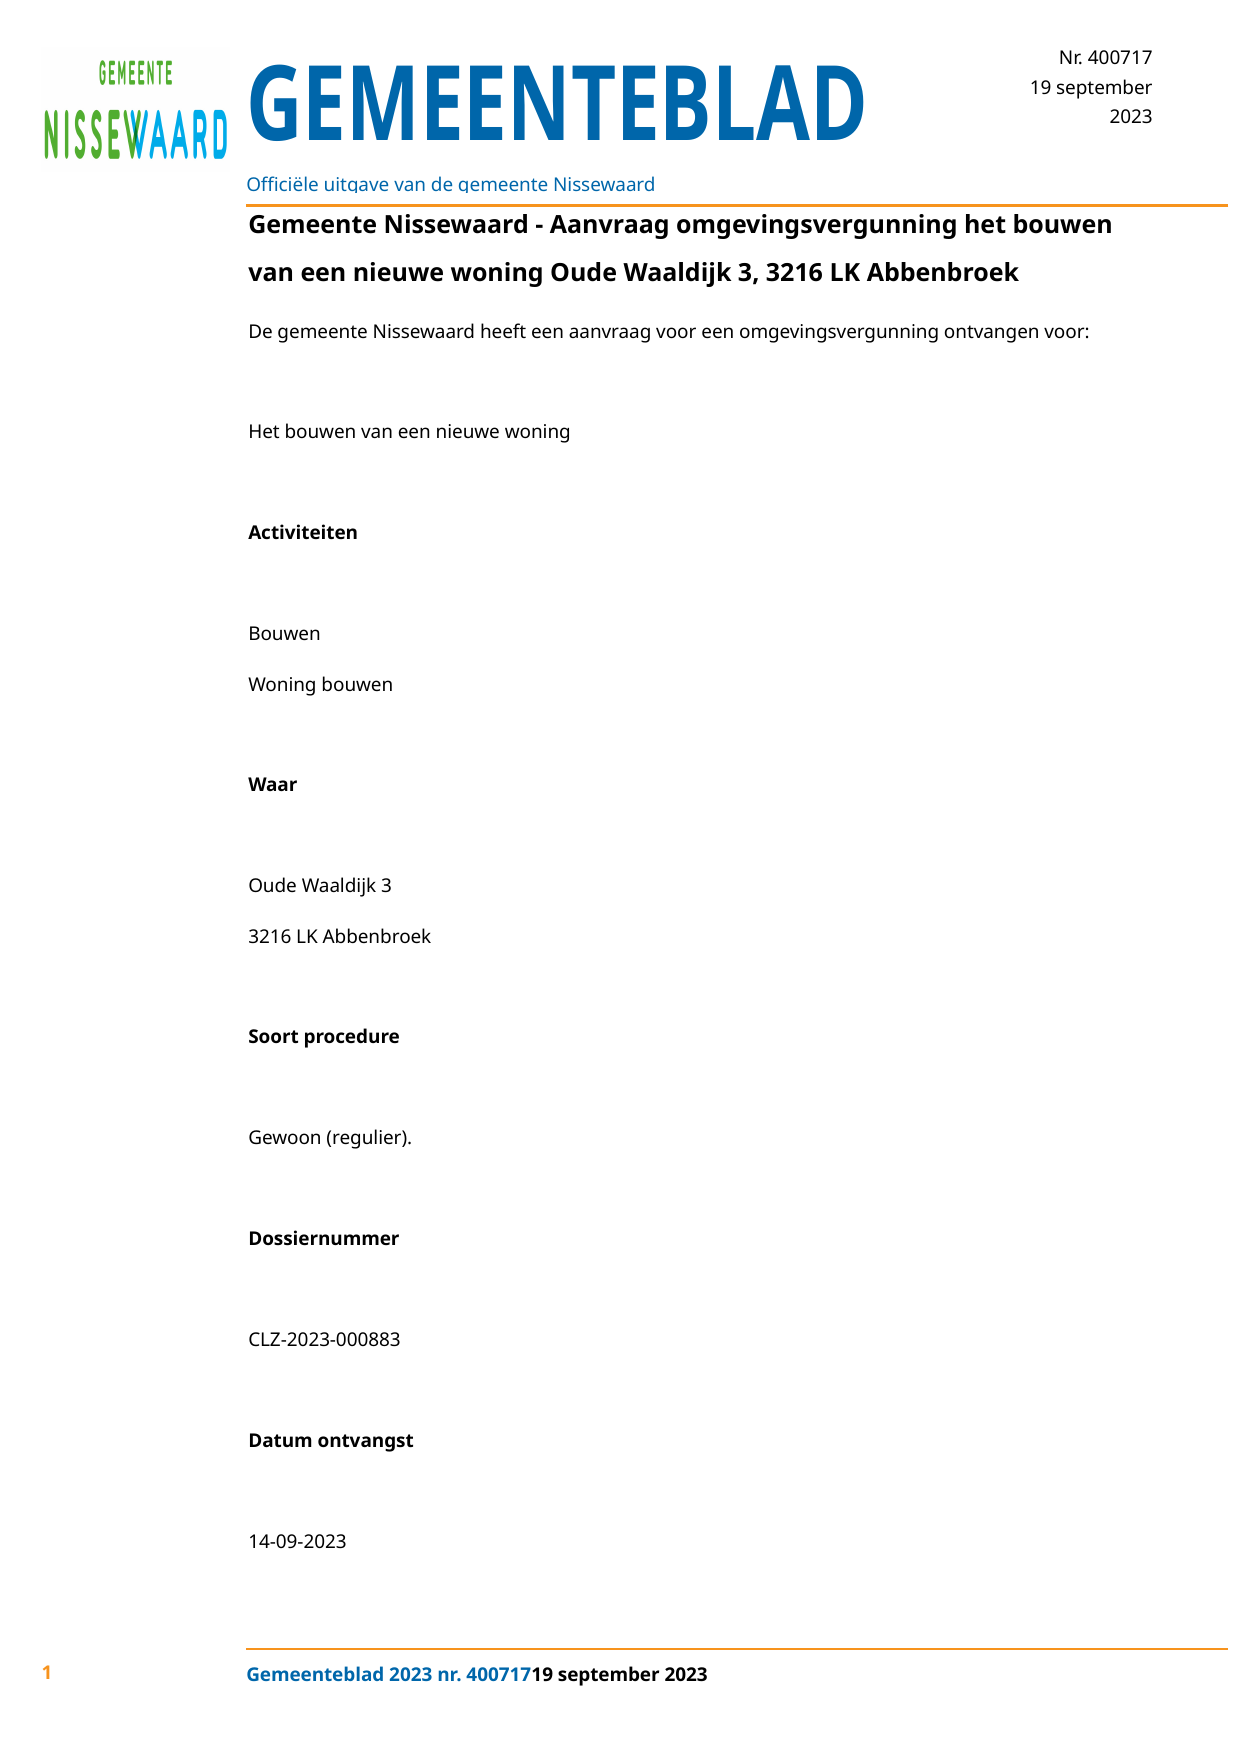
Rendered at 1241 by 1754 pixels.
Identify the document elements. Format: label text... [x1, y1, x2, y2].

text Het bouwen van een nieuwe woning [248, 419, 1152, 444]
text Gemeente Nissewaard - Aanvraag omgevingsvergunning het bouwen van een nieuwe woning Oude Waaldijk 3, 3216 LK Abbenbroek [248, 207, 1152, 288]
text Woning bouwen [248, 671, 1152, 697]
text Datum ontvangst [248, 1427, 1152, 1453]
text De gemeente Nissewaard heeft een aanvraag voor een omgevingsvergunning ontvangen voor: [248, 318, 1152, 344]
text Soort procedure [248, 1024, 1152, 1049]
text Bouwen [248, 620, 1152, 646]
text Gewoon (regulier). [248, 1124, 1152, 1150]
text Oude Waaldijk 3 [248, 872, 1152, 898]
text Activiteiten [248, 519, 1152, 545]
text 3216 LK Abbenbroek [248, 923, 1152, 949]
text 14-09-2023 [248, 1528, 1152, 1554]
text Waar [248, 772, 1152, 797]
text Dossiernummer [248, 1225, 1152, 1251]
picture [41, 47, 231, 172]
text CLZ-2023-000883 [248, 1326, 1152, 1352]
